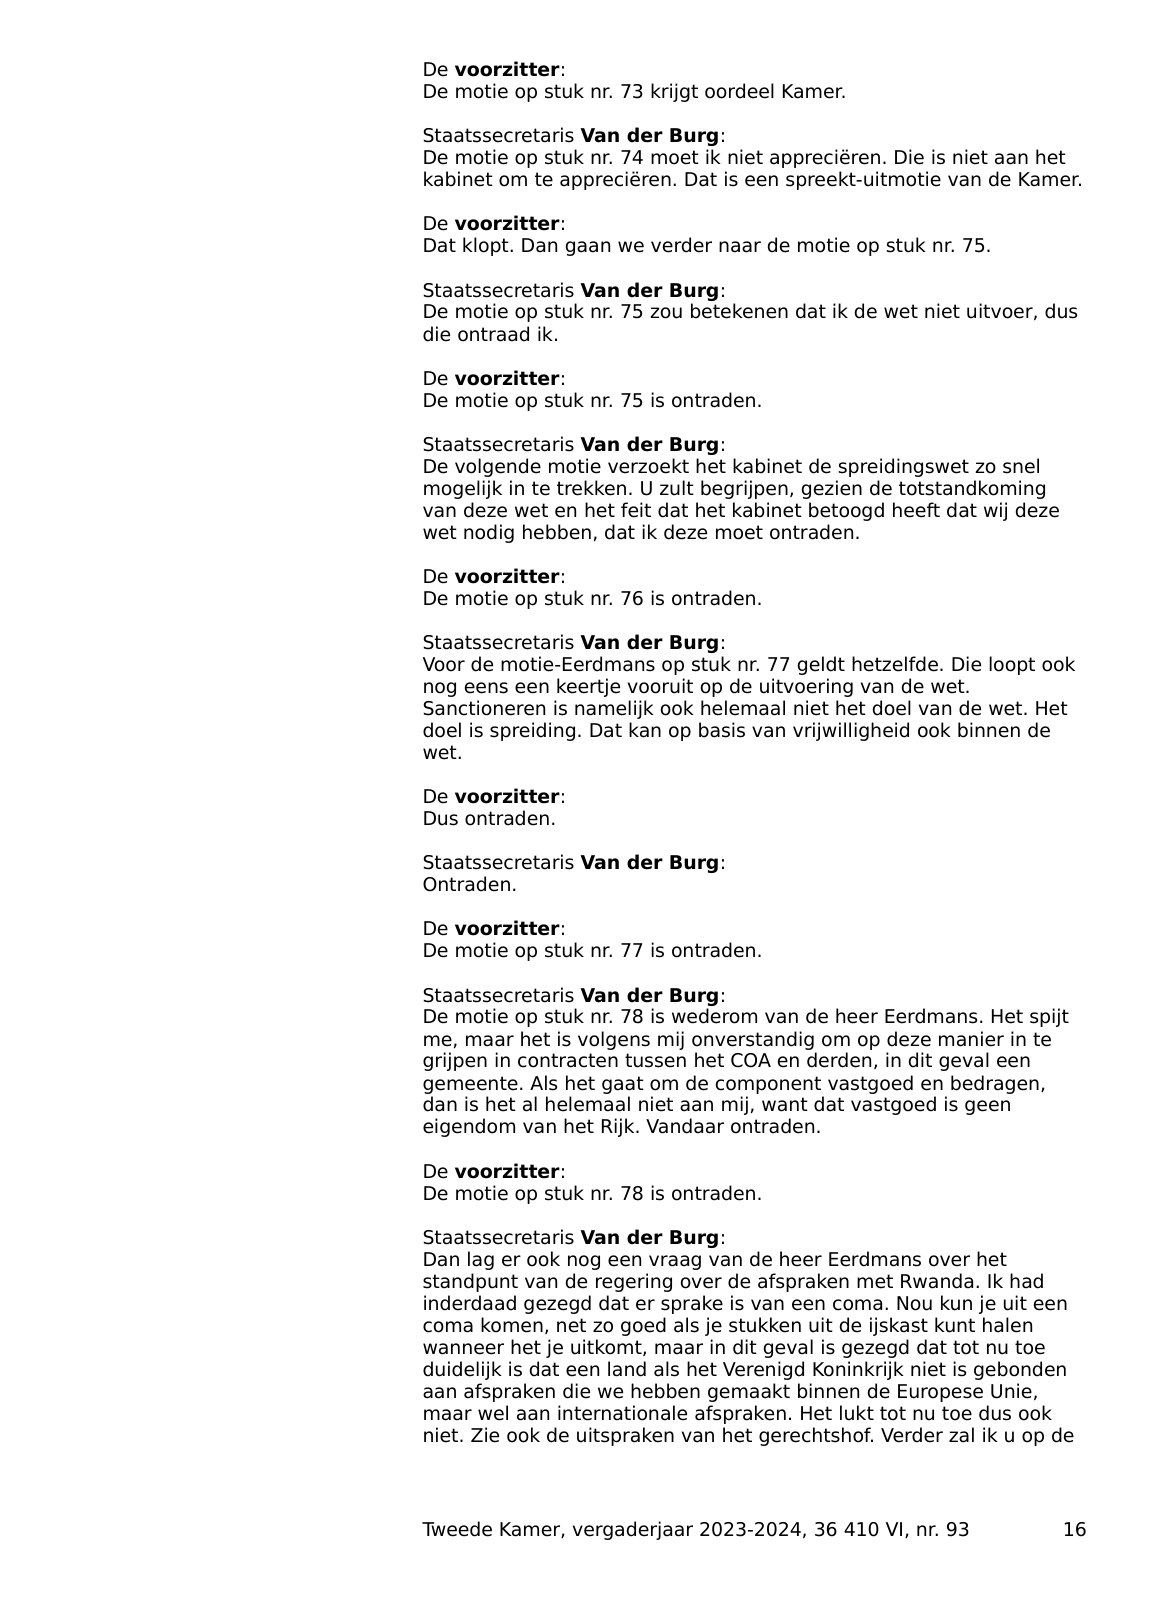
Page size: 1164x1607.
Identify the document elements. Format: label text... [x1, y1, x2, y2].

text Staatssecretaris Van der Burg: [422, 279, 1087, 301]
text De voorzitter: [422, 1161, 1087, 1182]
text De motie op stuk nr. 75 zou betekenen dat ik de wet niet uitvoer, dus die ontraad ik. [422, 301, 1087, 345]
text Staatssecretaris Van der Burg: [422, 632, 1087, 654]
text De voorzitter: [422, 918, 1087, 940]
text Staatssecretaris Van der Burg: [422, 852, 1087, 874]
text De voorzitter: [422, 566, 1087, 588]
text Dan lag er ook nog een vraag van de heer Eerdmans over het standpunt van de regering over de afspraken met Rwanda. Ik had inderdaad gezegd dat er sprake is van een coma. Nou kun je uit een coma komen, net zo goed als je stukken uit de ijskast kunt halen wanneer het je uitkomt, maar in dit geval is gezegd dat tot nu toe duidelijk is dat een land als het Verenigd Koninkrijk niet is gebonden aan afspraken die we hebben gemaakt binnen de Europese Unie, maar wel aan internationale afspraken. Het lukt tot nu toe dus ook niet. Zie ook de uitspraken van het gerechtshof. Verder zal ik u op de [422, 1249, 1087, 1446]
text Staatssecretaris Van der Burg: [422, 984, 1087, 1006]
text De voorzitter: [422, 368, 1087, 389]
text De motie op stuk nr. 73 krijgt oordeel Kamer. [422, 81, 1087, 103]
text De motie op stuk nr. 78 is wederom van de heer Eerdmans. Het spijt me, maar het is volgens mij onverstandig om op deze manier in te grijpen in contracten tussen het COA en derden, in dit geval een gemeente. Als het gaat om de component vastgoed en bedragen, dan is het al helemaal niet aan mij, want dat vastgoed is geen eigendom van het Rijk. Vandaar ontraden. [422, 1006, 1087, 1138]
text Staatssecretaris Van der Burg: [422, 125, 1087, 147]
text De motie op stuk nr. 76 is ontraden. [422, 588, 1087, 610]
text De voorzitter: [422, 213, 1087, 235]
text Dat klopt. Dan gaan we verder naar de motie op stuk nr. 75. [422, 235, 1087, 257]
text De volgende motie verzoekt het kabinet de spreidingswet zo snel mogelijk in te trekken. U zult begrijpen, gezien de totstandkoming van deze wet en het feit dat het kabinet betoogd heeft dat wij deze wet nodig hebben, dat ik deze moet ontraden. [422, 456, 1087, 544]
text De motie op stuk nr. 75 is ontraden. [422, 389, 1087, 412]
text De voorzitter: [422, 786, 1087, 808]
text Voor de motie-Eerdmans op stuk nr. 77 geldt hetzelfde. Die loopt ook nog eens een keertje vooruit op de uitvoering van de wet. Sanctioneren is namelijk ook helemaal niet het doel van de wet. Het doel is spreiding. Dat kan op basis van vrijwilligheid ook binnen de wet. [422, 654, 1087, 764]
text De motie op stuk nr. 77 is ontraden. [422, 940, 1087, 962]
text De motie op stuk nr. 78 is ontraden. [422, 1182, 1087, 1204]
text Ontraden. [422, 874, 1087, 896]
text Staatssecretaris Van der Burg: [422, 434, 1087, 456]
text Dus ontraden. [422, 808, 1087, 830]
text Staatssecretaris Van der Burg: [422, 1227, 1087, 1249]
text De voorzitter: [422, 59, 1087, 81]
text De motie op stuk nr. 74 moet ik niet appreciëren. Die is niet aan het kabinet om te appreciëren. Dat is een spreekt-uitmotie van de Kamer. [422, 147, 1087, 191]
